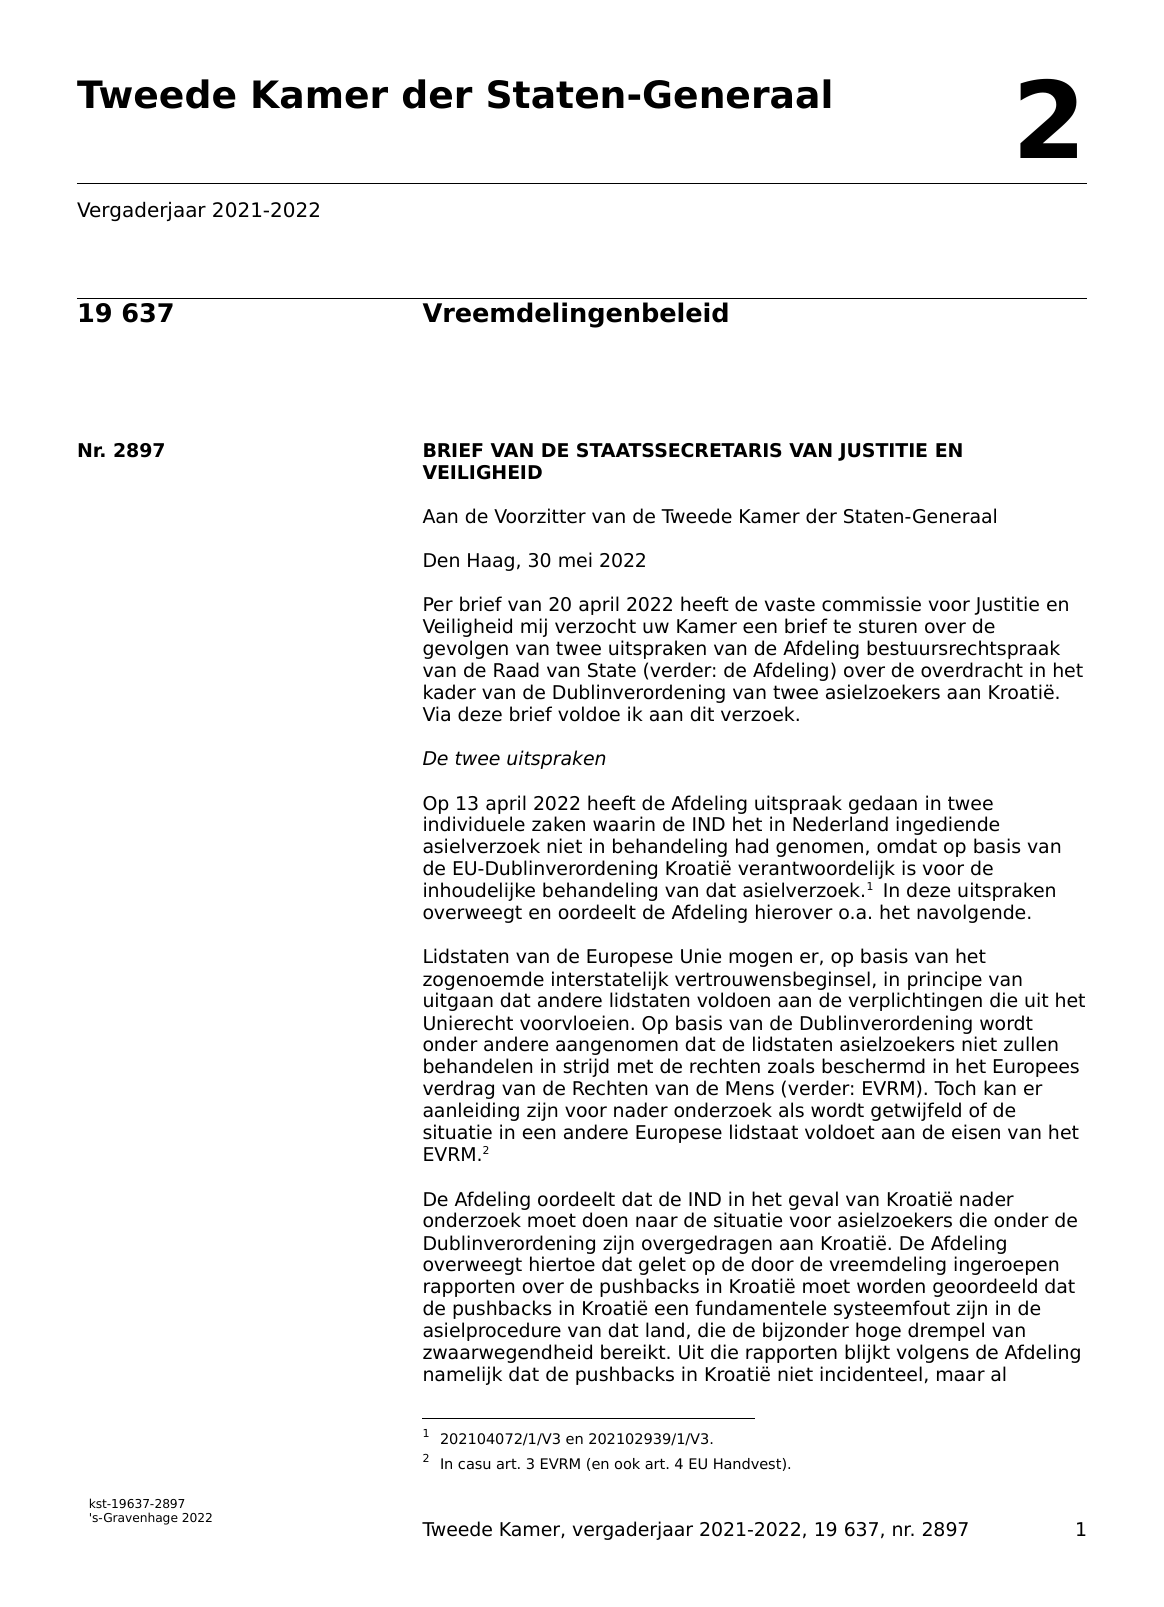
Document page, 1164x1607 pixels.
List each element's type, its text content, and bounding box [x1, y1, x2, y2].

text In casu art. 3 EVRM (en ook art. 4 EU Handvest). [422, 1452, 1087, 1474]
table_header 2 [886, 59, 1087, 183]
subtitle 19 637 Vreemdelingenbeleid [77, 299, 1087, 329]
text Lidstaten van de Europese Unie mogen er, op basis van het zogenoemde interstatelijk vertrouwensbeginsel, in principe van uitgaan dat andere lidstaten voldoen aan de verplichtingen die uit het Unierecht voorvloeien. Op basis van de Dublinverordening wordt onder andere aangenomen dat de lidstaten asielzoekers niet zullen behandelen in strijd met de rechten zoals beschermd in het Europees verdrag van de Rechten van de Mens (verder: EVRM). Toch kan er aanleiding zijn voor nader onderzoek als wordt getwijfeld of de situatie in een andere Europese lidstaat voldoet aan de eisen van het EVRM. [422, 946, 1087, 1166]
text Per brief van 20 april 2022 heeft de vaste commissie voor Justitie en Veiligheid mij verzocht uw Kamer een brief te sturen over de gevolgen van twee uitspraken van de Afdeling bestuursrechtspraak van de Raad van State (verder: de Afdeling) over de overdracht in het kader van de Dublinverordening van twee asielzoekers aan Kroatië. Via deze brief voldoe ik aan dit verzoek. [422, 594, 1087, 726]
subtitle De twee uitspraken [422, 748, 1087, 770]
text Op 13 april 2022 heeft de Afdeling uitspraak gedaan in twee individuele zaken waarin de IND het in Nederland ingediende asielverzoek niet in behandeling had genomen, omdat op basis van de EU-Dublinverordening Kroatië verantwoordelijk is voor de inhoudelijke behandeling van dat asielverzoek. In deze uitspraken overweegt en oordeelt de Afdeling hierover o.a. het navolgende. [422, 792, 1087, 924]
table_cell Vergaderjaar 2021-2022 [77, 184, 1087, 298]
text 202104072/1/V3 en 202102939/1/V3. [422, 1427, 1087, 1449]
text Den Haag, 30 mei 2022 [422, 550, 1087, 572]
text De Afdeling oordeelt dat de IND in het geval van Kroatië nader onderzoek moet doen naar de situatie voor asielzoekers die onder de Dublinverordening zijn overgedragen aan Kroatië. De Afdeling overweegt hiertoe dat gelet op de door de vreemdeling ingeroepen rapporten over de pushbacks in Kroatië moet worden geoordeeld dat de pushbacks in Kroatië een fundamentele systeemfout zijn in de asielprocedure van dat land, die de bijzonder hoge drempel van zwaarwegendheid bereikt. Uit die rapporten blijkt volgens de Afdeling namelijk dat de pushbacks in Kroatië niet incidenteel, maar al [422, 1188, 1087, 1386]
subtitle Nr. 2897 BRIEF VAN DE STAATSSECRETARIS VAN JUSTITIE EN VEILIGHEID [77, 440, 1087, 484]
text Aan de Voorzitter van de Tweede Kamer der Staten-Generaal [422, 506, 1087, 528]
table_header Tweede Kamer der Staten-Generaal [77, 59, 886, 183]
text 's-Gravenhage 2022 [88, 1511, 323, 1525]
text kst-19637-2897 [88, 1497, 323, 1511]
